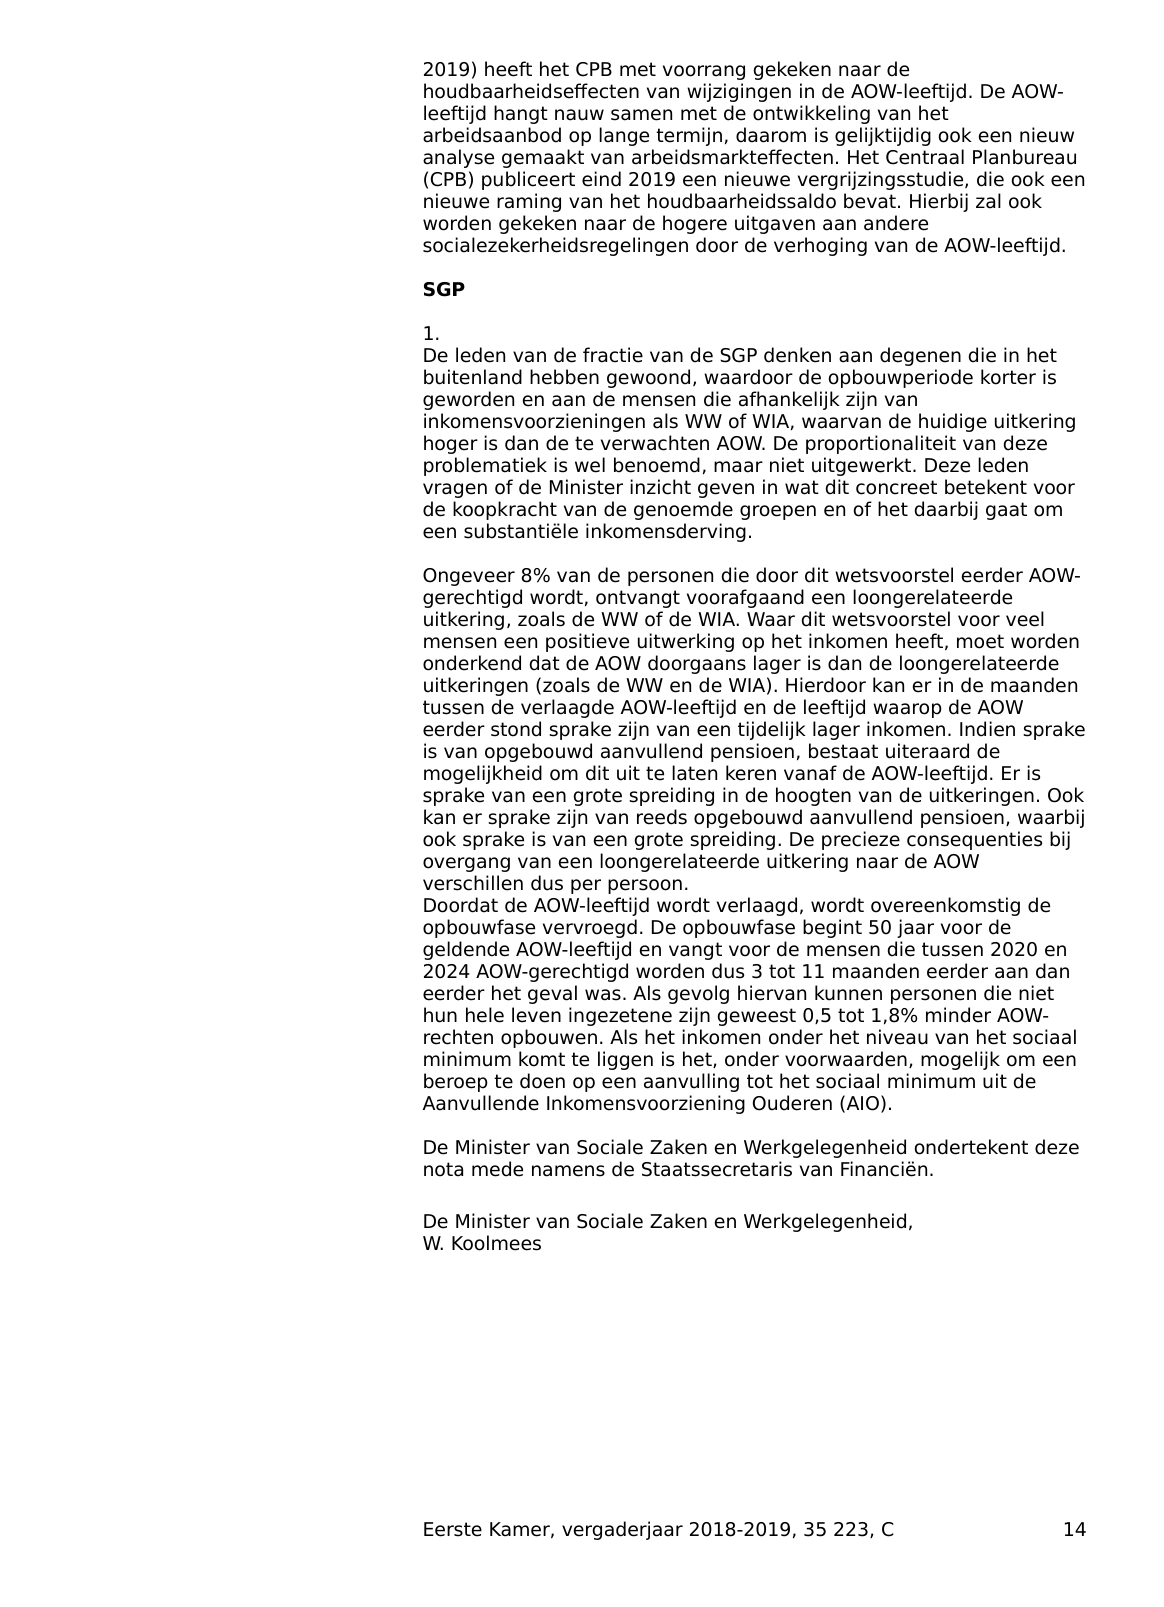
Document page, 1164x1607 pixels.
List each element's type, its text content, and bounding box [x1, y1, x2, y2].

subtitle SGP [422, 279, 1087, 301]
text Ongeveer 8% van de personen die door dit wetsvoorstel eerder AOW-gerechtigd wordt, ontvangt voorafgaand een loongerelateerde uitkering, zoals de WW of de WIA. Waar dit wetsvoorstel voor veel mensen een positieve uitwerking op het inkomen heeft, moet worden onderkend dat de AOW doorgaans lager is dan de loongerelateerde uitkeringen (zoals de WW en de WIA). Hierdoor kan er in de maanden tussen de verlaagde AOW-leeftijd en de leeftijd waarop de AOW eerder stond sprake zijn van een tijdelijk lager inkomen. Indien sprake is van opgebouwd aanvullend pensioen, bestaat uiteraard de mogelijkheid om dit uit te laten keren vanaf de AOW-leeftijd. Er is sprake van een grote spreiding in de hoogten van de uitkeringen. Ook kan er sprake zijn van reeds opgebouwd aanvullend pensioen, waarbij ook sprake is van een grote spreiding. De precieze consequenties bij overgang van een loongerelateerde uitkering naar de AOW verschillen dus per persoon. [422, 565, 1087, 895]
text De Minister van Sociale Zaken en Werkgelegenheid, W. Koolmees [422, 1211, 1087, 1255]
text Doordat de AOW-leeftijd wordt verlaagd, wordt overeenkomstig de opbouwfase vervroegd. De opbouwfase begint 50 jaar voor de geldende AOW-leeftijd en vangt voor de mensen die tussen 2020 en 2024 AOW-gerechtigd worden dus 3 tot 11 maanden eerder aan dan eerder het geval was. Als gevolg hiervan kunnen personen die niet hun hele leven ingezetene zijn geweest 0,5 tot 1,8% minder AOW-rechten opbouwen. Als het inkomen onder het niveau van het sociaal minimum komt te liggen is het, onder voorwaarden, mogelijk om een beroep te doen op een aanvulling tot het sociaal minimum uit de Aanvullende Inkomensvoorziening Ouderen (AIO). [422, 895, 1087, 1115]
text De leden van de fractie van de SGP denken aan degenen die in het buitenland hebben gewoond, waardoor de opbouwperiode korter is geworden en aan de mensen die afhankelijk zijn van inkomensvoorzieningen als WW of WIA, waarvan de huidige uitkering hoger is dan de te verwachten AOW. De proportionaliteit van deze problematiek is wel benoemd, maar niet uitgewerkt. Deze leden vragen of de Minister inzicht geven in wat dit concreet betekent voor de koopkracht van de genoemde groepen en of het daarbij gaat om een substantiële inkomensderving. [422, 345, 1087, 543]
text 1. [422, 323, 1087, 345]
text De Minister van Sociale Zaken en Werkgelegenheid ondertekent deze nota mede namens de Staatssecretaris van Financiën. [422, 1137, 1087, 1181]
text 2019) heeft het CPB met voorrang gekeken naar de houdbaarheidseffecten van wijzigingen in de AOW-leeftijd. De AOW-leeftijd hangt nauw samen met de ontwikkeling van het arbeidsaanbod op lange termijn, daarom is gelijktijdig ook een nieuw analyse gemaakt van arbeidsmarkteffecten. Het Centraal Planbureau (CPB) publiceert eind 2019 een nieuwe vergrijzingsstudie, die ook een nieuwe raming van het houdbaarheidssaldo bevat. Hierbij zal ook worden gekeken naar de hogere uitgaven aan andere socialezekerheidsregelingen door de verhoging van de AOW-leeftijd. [422, 59, 1087, 257]
